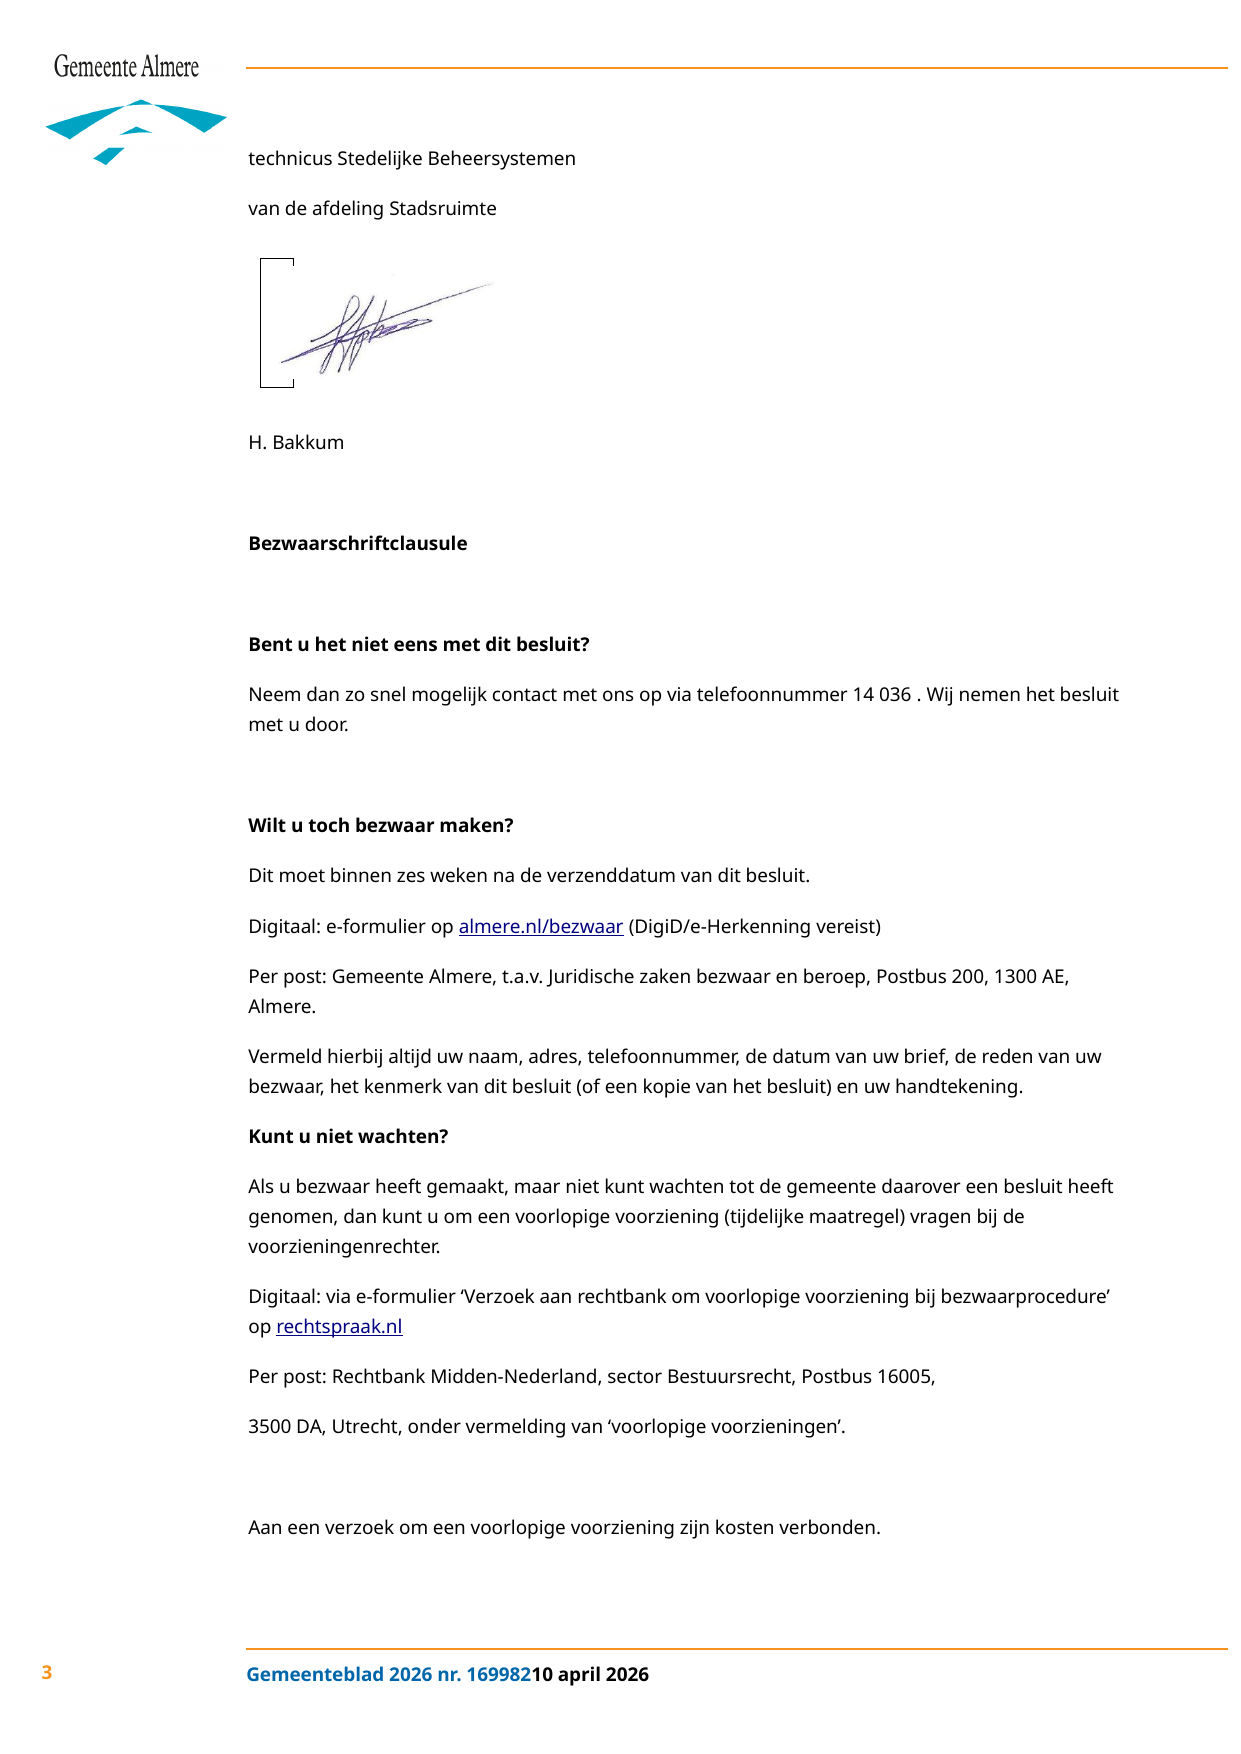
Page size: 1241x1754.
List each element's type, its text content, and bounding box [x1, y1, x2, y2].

text H. Bakkum [248, 429, 1152, 455]
text Digitaal: via e-formulier ‘Verzoek aan rechtbank om voorlopige voorziening bij bezwaarprocedure’ op rechtspraak.nl [248, 1283, 1152, 1339]
text Neem dan zo snel mogelijk contact met ons op via telefoonnummer 14 036 . Wij nemen het besluit met u door. [248, 682, 1152, 737]
picture [41, 47, 231, 172]
text Wilt u toch bezwaar maken? [248, 812, 1152, 838]
text 3500 DA, Utrecht, onder vermelding van ‘voorlopige voorzieningen’. [248, 1414, 1152, 1439]
text van de afdeling Stadsruimte [248, 196, 1152, 221]
text Per post: Rechtbank Midden-Nederland, sector Bestuursrecht, Postbus 16005, [248, 1363, 1152, 1389]
text Bezwaarschriftclausule [248, 530, 1152, 556]
text Als u bezwaar heeft gemaakt, maar niet kunt wachten tot de gemeente daarover een besluit heeft genomen, dan kunt u om een voorlopige voorziening (tijdelijke maatregel) vragen bij de voorzieningenrechter. [248, 1174, 1152, 1259]
text Vermeld hierbij altijd uw naam, adres, telefoonnummer, de datum van uw brief, de reden van uw bezwaar, het kenmerk van dit besluit (of een kopie van het besluit) en uw handtekening. [248, 1043, 1152, 1099]
text Digitaal: e-formulier op almere.nl/bezwaar (DigiD/e-Herkenning vereist) [248, 913, 1152, 939]
text technicus Stedelijke Beheersystemen [248, 145, 1152, 171]
text Bent u het niet eens met dit besluit? [248, 631, 1152, 657]
picture [268, 266, 499, 379]
text Dit moet binnen zes weken na de verzenddatum van dit besluit. [248, 862, 1152, 888]
text Aan een verzoek om een voorlopige voorziening zijn kosten verbonden. [248, 1514, 1152, 1540]
text Kunt u niet wachten? [248, 1123, 1152, 1149]
text Per post: Gemeente Almere, t.a.v. Juridische zaken bezwaar en beroep, Postbus 200, 1300 AE, Almere. [248, 963, 1152, 1019]
